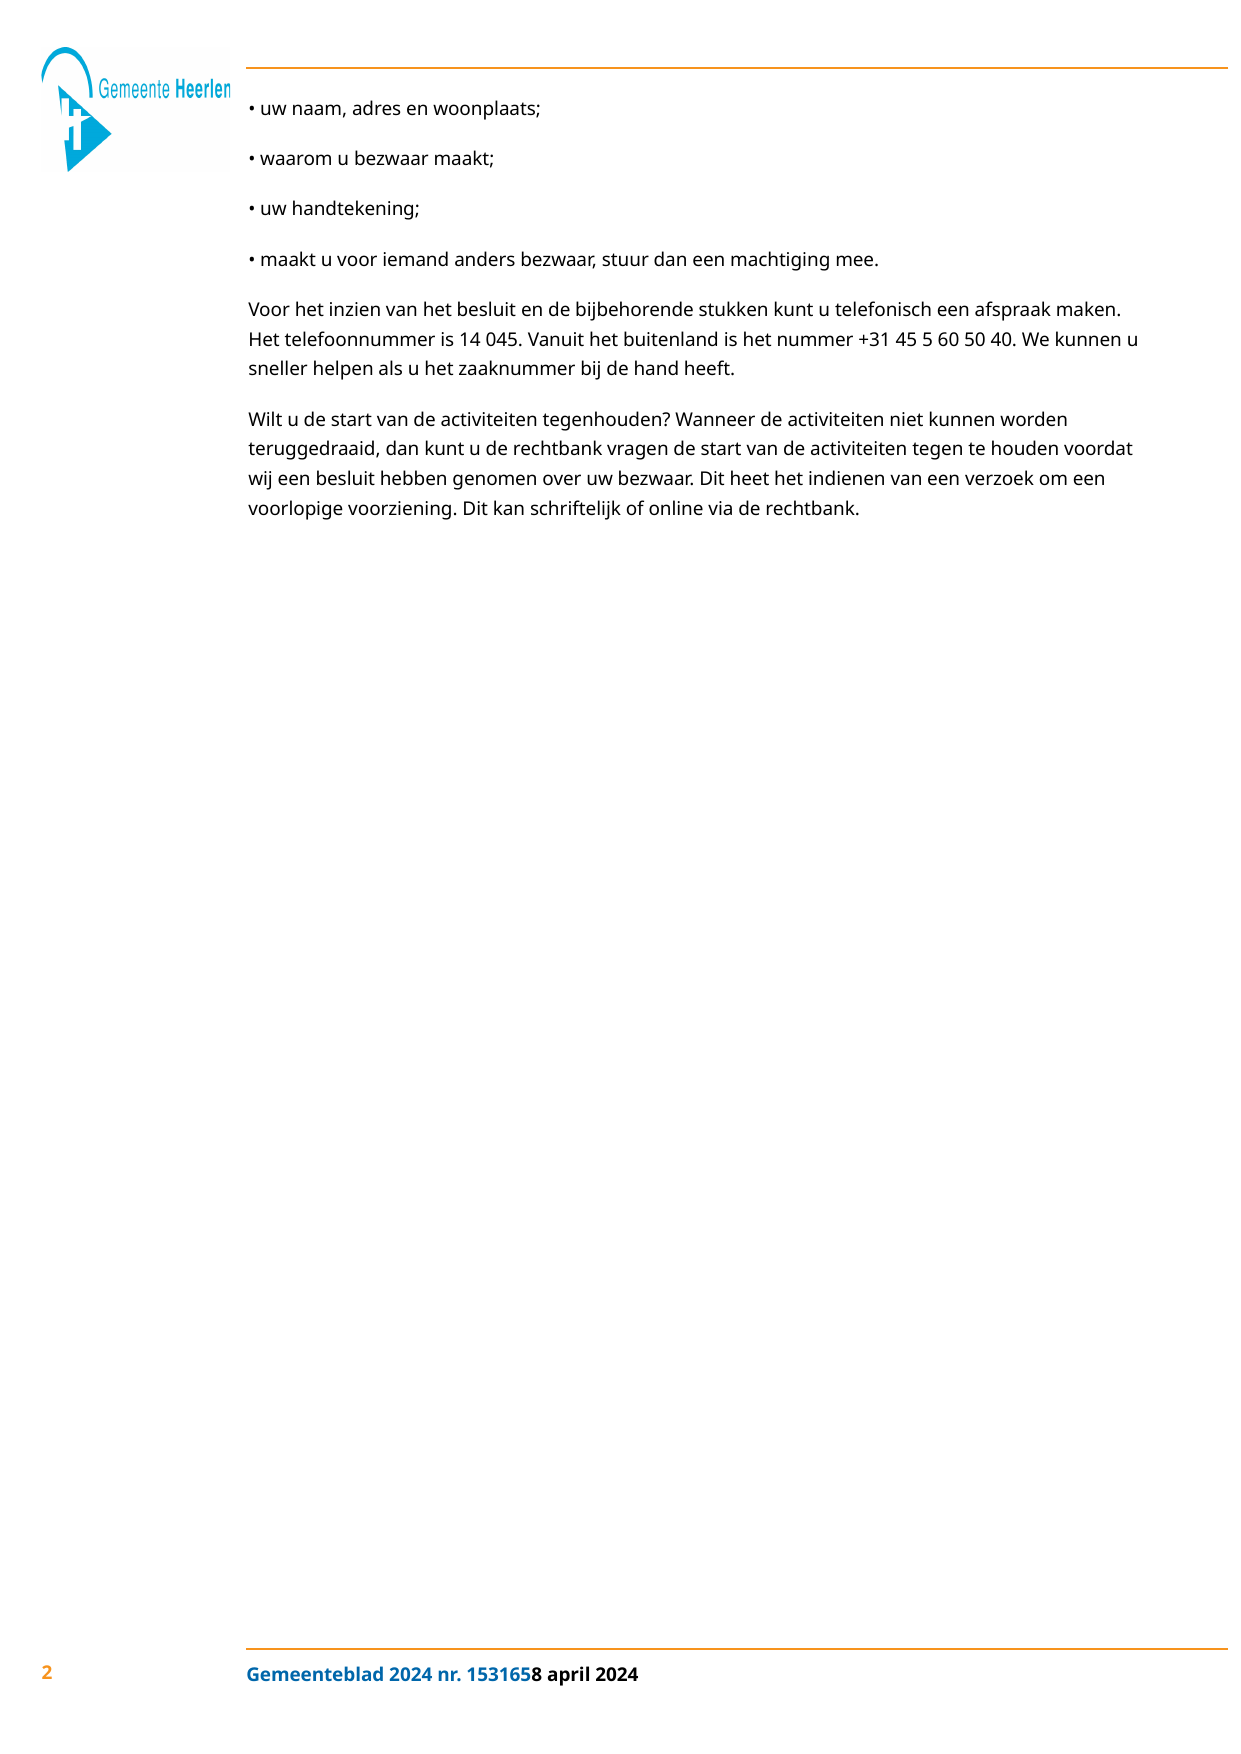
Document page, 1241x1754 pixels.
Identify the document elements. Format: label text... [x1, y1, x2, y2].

picture [41, 47, 59, 70]
text • waarom u bezwaar maakt; [248, 145, 1152, 171]
text • uw naam, adres en woonplaats; [248, 95, 1152, 121]
text • uw handtekening; [248, 196, 1152, 221]
text Wilt u de start van de activiteiten tegenhouden? Wanneer de activiteiten niet kunnen worden teruggedraaid, dan kunt u de rechtbank vragen de start van de activiteiten tegen te houden voordat wij een besluit hebben genomen over uw bezwaar. Dit heet het indienen van een verzoek om een voorlopige voorziening. Dit kan schriftelijk of online via de rechtbank. [248, 406, 1152, 521]
text • maakt u voor iemand anders bezwaar, stuur dan een machtiging mee. [248, 246, 1152, 272]
picture [41, 47, 231, 172]
text Voor het inzien van het besluit en de bijbehorende stukken kunt u telefonisch een afspraak maken. Het telefoonnummer is 14 045. Vanuit het buitenland is het nummer +31 45 5 60 50 40. We kunnen u sneller helpen als u het zaaknummer bij de hand heeft. [248, 296, 1152, 381]
